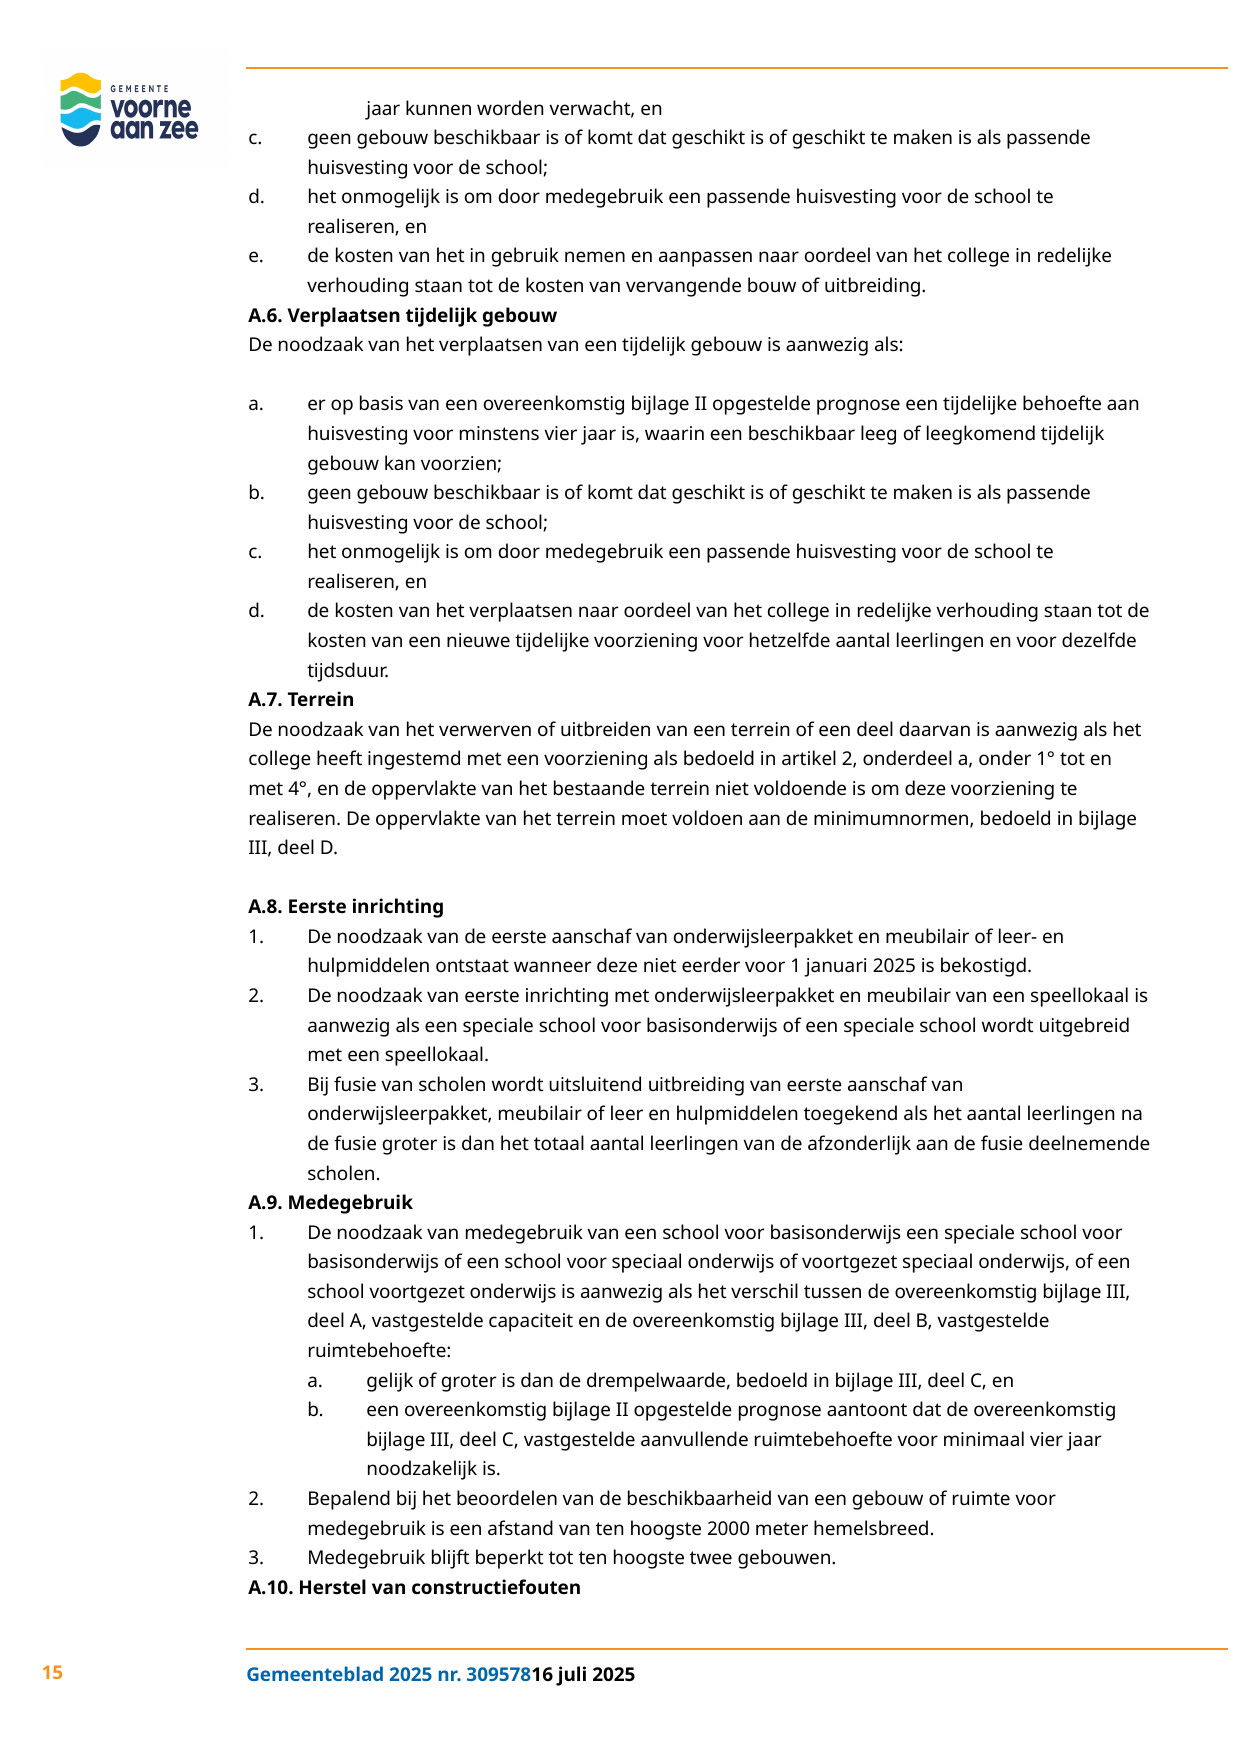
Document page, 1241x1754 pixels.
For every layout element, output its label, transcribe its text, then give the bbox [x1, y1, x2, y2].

text A.9. Medegebruik [248, 1189, 1152, 1215]
text A.8. Eerste inrichting [248, 893, 1152, 919]
text De noodzaak van het verwerven of uitbreiden van een terrein of een deel daarvan is aanwezig als het college heeft ingestemd met een voorziening als bedoeld in artikel 2, onderdeel a, onder 1° tot en met 4°, en de oppervlakte van het bestaande terrein niet voldoende is om deze voorziening te realiseren. De oppervlakte van het terrein moet voldoen aan de minimumnormen, bedoeld in bijlage III, deel D. [248, 716, 1152, 860]
list geen gebouw beschikbaar is of komt dat geschikt is of geschikt te maken is als passende huisvesting voor de school; [248, 124, 1152, 180]
list geen gebouw beschikbaar is of komt dat geschikt is of geschikt te maken is als passende huisvesting voor de school; [248, 479, 1152, 535]
list een overeenkomstig bijlage II opgestelde prognose aantoont dat de overeenkomstig bijlage III, deel C, vastgestelde aanvullende ruimtebehoefte voor minimaal vier jaar noodzakelijk is. [307, 1396, 1152, 1481]
list Bij fusie van scholen wordt uitsluitend uitbreiding van eerste aanschaf van onderwijsleerpakket, meubilair of leer en hulpmiddelen toegekend als het aantal leerlingen na de fusie groter is dan het totaal aantal leerlingen van de afzonderlijk aan de fusie deelnemende scholen. [248, 1071, 1152, 1186]
list gelijk of groter is dan de drempelwaarde, bedoeld in bijlage III, deel C, en [307, 1367, 1152, 1393]
list Bepalend bij het beoordelen van de beschikbaarheid van een gebouw of ruimte voor medegebruik is een afstand van ten hoogste 2000 meter hemelsbreed. [248, 1485, 1152, 1541]
list De noodzaak van eerste inrichting met onderwijsleerpakket en meubilair van een speellokaal is aanwezig als een speciale school voor basisonderwijs of een speciale school wordt uitgebreid met een speellokaal. [248, 982, 1152, 1067]
text De noodzaak van het verplaatsen van een tijdelijk gebouw is aanwezig als: [248, 331, 1152, 357]
list Medegebruik blijft beperkt tot ten hoogste twee gebouwen. [248, 1544, 1152, 1570]
list de kosten van het in gebruik nemen en aanpassen naar oordeel van het college in redelijke verhouding staan tot de kosten van vervangende bouw of uitbreiding. [248, 243, 1152, 298]
list De noodzaak van de eerste aanschaf van onderwijsleerpakket en meubilair of leer- en hulpmiddelen ontstaat wanneer deze niet eerder voor 1 januari 2025 is bekostigd. [248, 923, 1152, 978]
list jaar kunnen worden verwacht, en [307, 95, 1152, 121]
list de kosten van het verplaatsen naar oordeel van het college in redelijke verhouding staan tot de kosten van een nieuwe tijdelijke voorziening voor hetzelfde aantal leerlingen en voor dezelfde tijdsduur. [248, 598, 1152, 683]
list het onmogelijk is om door medegebruik een passende huisvesting voor de school te realiseren, en [248, 183, 1152, 239]
text A.7. Terrein [248, 686, 1152, 712]
list er op basis van een overeenkomstig bijlage II opgestelde prognose een tijdelijke behoefte aan huisvesting voor minstens vier jaar is, waarin een beschikbaar leeg of leegkomend tijdelijk gebouw kan voorzien; [248, 391, 1152, 476]
text A.6. Verplaatsen tijdelijk gebouw [248, 302, 1152, 328]
picture [41, 47, 231, 172]
list De noodzaak van medegebruik van een school voor basisonderwijs een speciale school voor basisonderwijs of een school voor speciaal onderwijs of voortgezet speciaal onderwijs, of een school voortgezet onderwijs is aanwezig als het verschil tussen de overeenkomstig bijlage III, deel A, vastgestelde capaciteit en de overeenkomstig bijlage III, deel B, vastgestelde ruimtebehoefte: [248, 1219, 1152, 1363]
list het onmogelijk is om door medegebruik een passende huisvesting voor de school te realiseren, en [248, 538, 1152, 594]
text A.10. Herstel van constructiefouten [248, 1574, 1152, 1600]
